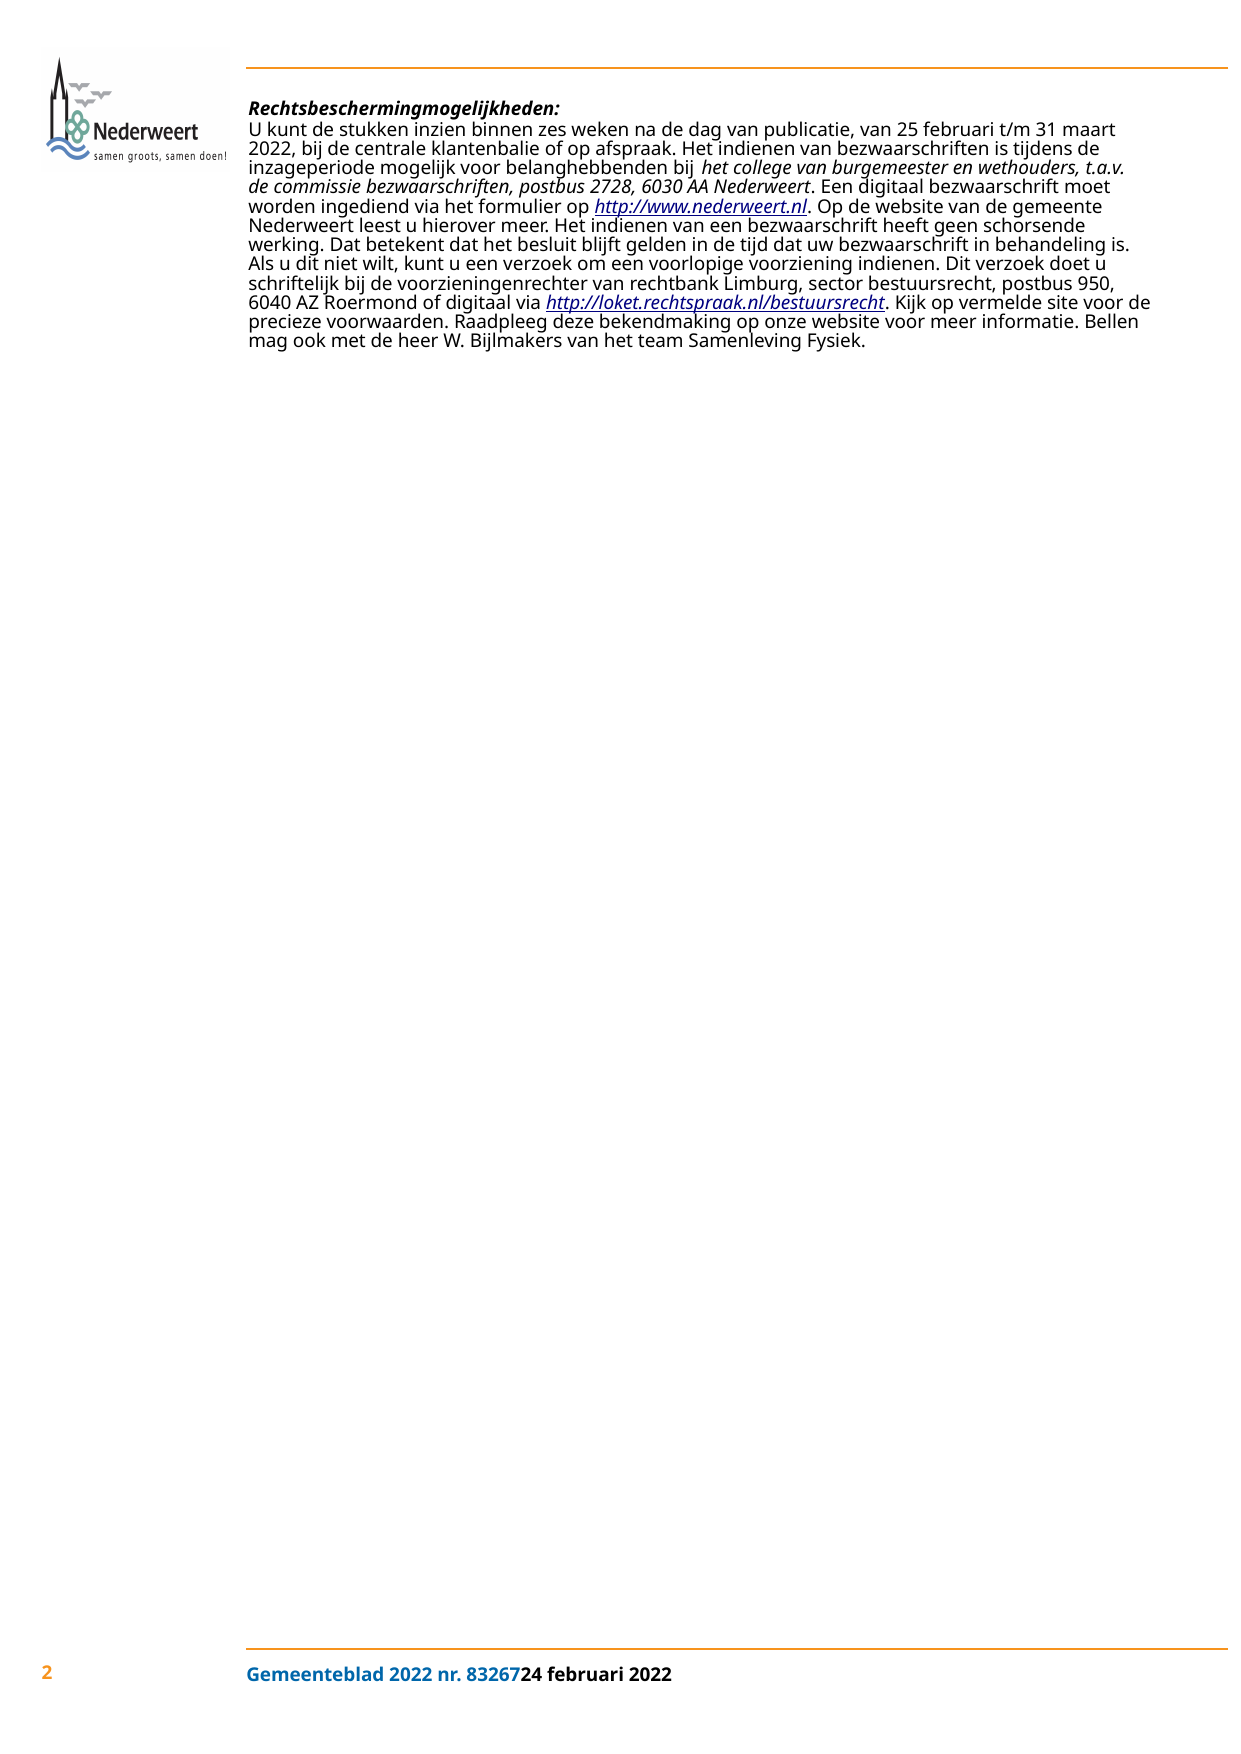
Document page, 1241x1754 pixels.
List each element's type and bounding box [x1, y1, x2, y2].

picture [41, 47, 231, 172]
